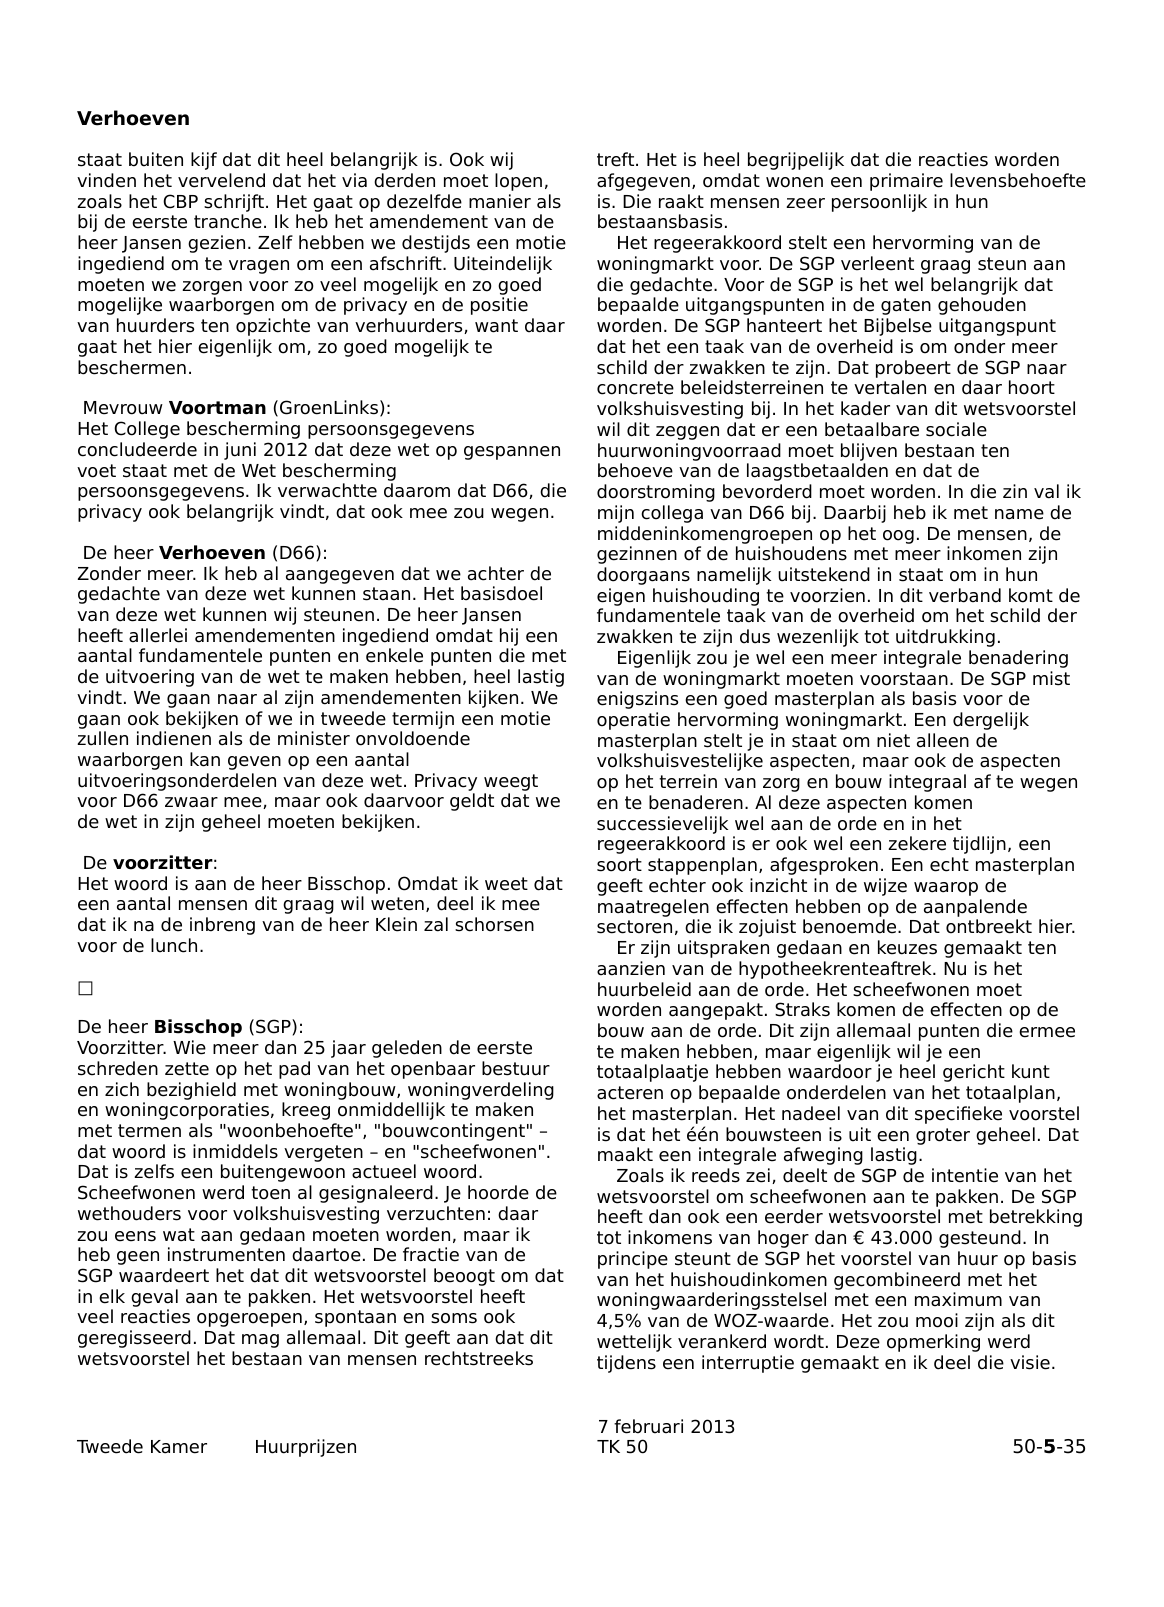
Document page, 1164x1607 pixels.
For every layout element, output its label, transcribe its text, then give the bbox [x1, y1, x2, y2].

text Zoals ik reeds zei, deelt de SGP de intentie van het wetsvoorstel om scheefwonen aan te pakken. De SGP heeft dan ook een eerder wetsvoorstel met betrekking tot inkomens van hoger dan € 43.000 gesteund. In principe steunt de SGP het voorstel van huur op basis van het huishoudinkomen gecombineerd met het woningwaarderingsstelsel met een maximum van 4,5% van de WOZ-waarde. Het zou mooi zijn als dit wettelijk verankerd wordt. Deze opmerking werd tijdens een interruptie gemaakt en ik deel die visie. [596, 1166, 1087, 1373]
text Mevrouw Voortman (GroenLinks): [77, 398, 567, 419]
text De voorzitter: [77, 853, 567, 873]
text □ [77, 976, 567, 997]
text staat buiten kijf dat dit heel belangrijk is. Ook wij vinden het vervelend dat het via derden moet lopen, zoals het CBP schrijft. Het gaat op dezelfde manier als bij de eerste tranche. Ik heb het amendement van de heer Jansen gezien. Zelf hebben we destijds een motie ingediend om te vragen om een afschrift. Uiteindelijk moeten we zorgen voor zo veel mogelijk en zo goed mogelijke waarborgen om de privacy en de positie van huurders ten opzichte van verhuurders, want daar gaat het hier eigenlijk om, zo goed mogelijk te beschermen. [77, 150, 567, 378]
text Het regeerakkoord stelt een hervorming van de woningmarkt voor. De SGP verleent graag steun aan die gedachte. Voor de SGP is het wel belangrijk dat bepaalde uitgangspunten in de gaten gehouden worden. De SGP hanteert het Bijbelse uitgangspunt dat het een taak van de overheid is om onder meer schild der zwakken te zijn. Dat probeert de SGP naar concrete beleidsterreinen te vertalen en daar hoort volkshuisvesting bij. In het kader van dit wetsvoorstel wil dit zeggen dat er een betaalbare sociale huurwoningvoorraad moet blijven bestaan ten behoeve van de laagstbetaalden en dat de doorstroming bevorderd moet worden. In die zin val ik mijn collega van D66 bij. Daarbij heb ik met name de middeninkomengroepen op het oog. De mensen, de gezinnen of de huishoudens met meer inkomen zijn doorgaans namelijk uitstekend in staat om in hun eigen huishouding te voorzien. In dit verband komt de fundamentele taak van de overheid om het schild der zwakken te zijn dus wezenlijk tot uitdrukking. [596, 233, 1087, 648]
text treft. Het is heel begrijpelijk dat die reacties worden afgegeven, omdat wonen een primaire levensbehoefte is. Die raakt mensen zeer persoonlijk in hun bestaansbasis. [596, 150, 1087, 233]
text Voorzitter. Wie meer dan 25 jaar geleden de eerste schreden zette op het pad van het openbaar bestuur en zich bezighield met woningbouw, woningverdeling en woningcorporaties, kreeg onmiddellijk te maken met termen als "woonbehoefte", "bouwcontingent" – dat woord is inmiddels vergeten – en "scheefwonen". Dat is zelfs een buitengewoon actueel woord. Scheefwonen werd toen al gesignaleerd. Je hoorde de wethouders voor volkshuisvesting verzuchten: daar zou eens wat aan gedaan moeten worden, maar ik heb geen instrumenten daartoe. De fractie van de SGP waardeert het dat dit wetsvoorstel beoogt om dat in elk geval aan te pakken. Het wetsvoorstel heeft veel reacties opgeroepen, spontaan en soms ook geregisseerd. Dat mag allemaal. Dit geeft aan dat dit wetsvoorstel het bestaan van mensen rechtstreeks [77, 1038, 567, 1369]
text De heer Verhoeven (D66): [77, 543, 567, 563]
text Zonder meer. Ik heb al aangegeven dat we achter de gedachte van deze wet kunnen staan. Het basisdoel van deze wet kunnen wij steunen. De heer Jansen heeft allerlei amendementen ingediend omdat hij een aantal fundamentele punten en enkele punten die met de uitvoering van de wet te maken hebben, heel lastig vindt. We gaan naar al zijn amendementen kijken. We gaan ook bekijken of we in tweede termijn een motie zullen indienen als de minister onvoldoende waarborgen kan geven op een aantal uitvoeringsonderdelen van deze wet. Privacy weegt voor D66 zwaar mee, maar ook daarvoor geldt dat we de wet in zijn geheel moeten bekijken. [77, 563, 567, 833]
text Eigenlijk zou je wel een meer integrale benadering van de woningmarkt moeten voorstaan. De SGP mist enigszins een goed masterplan als basis voor de operatie hervorming woningmarkt. Een dergelijk masterplan stelt je in staat om niet alleen de volkshuisvestelijke aspecten, maar ook de aspecten op het terrein van zorg en bouw integraal af te wegen en te benaderen. Al deze aspecten komen successievelijk wel aan de orde en in het regeerakkoord is er ook wel een zekere tijdlijn, een soort stappenplan, afgesproken. Een echt masterplan geeft echter ook inzicht in de wijze waarop de maatregelen effecten hebben op de aanpalende sectoren, die ik zojuist benoemde. Dat ontbreekt hier. [596, 648, 1087, 938]
text Er zijn uitspraken gedaan en keuzes gemaakt ten aanzien van de hypotheekrenteaftrek. Nu is het huurbeleid aan de orde. Het scheefwonen moet worden aangepakt. Straks komen de effecten op de bouw aan de orde. Dit zijn allemaal punten die ermee te maken hebben, maar eigenlijk wil je een totaalplaatje hebben waardoor je heel gericht kunt acteren op bepaalde onderdelen van het totaalplan, het masterplan. Het nadeel van dit specifieke voorstel is dat het één bouwsteen is uit een groter geheel. Dat maakt een integrale afweging lastig. [596, 938, 1087, 1166]
text Het College bescherming persoonsgegevens concludeerde in juni 2012 dat deze wet op gespannen voet staat met de Wet bescherming persoonsgegevens. Ik verwachtte daarom dat D66, die privacy ook belangrijk vindt, dat ook mee zou wegen. [77, 419, 567, 523]
text De heer Bisschop (SGP): [77, 1017, 567, 1038]
text Het woord is aan de heer Bisschop. Omdat ik weet dat een aantal mensen dit graag wil weten, deel ik mee dat ik na de inbreng van de heer Klein zal schorsen voor de lunch. [77, 873, 567, 956]
